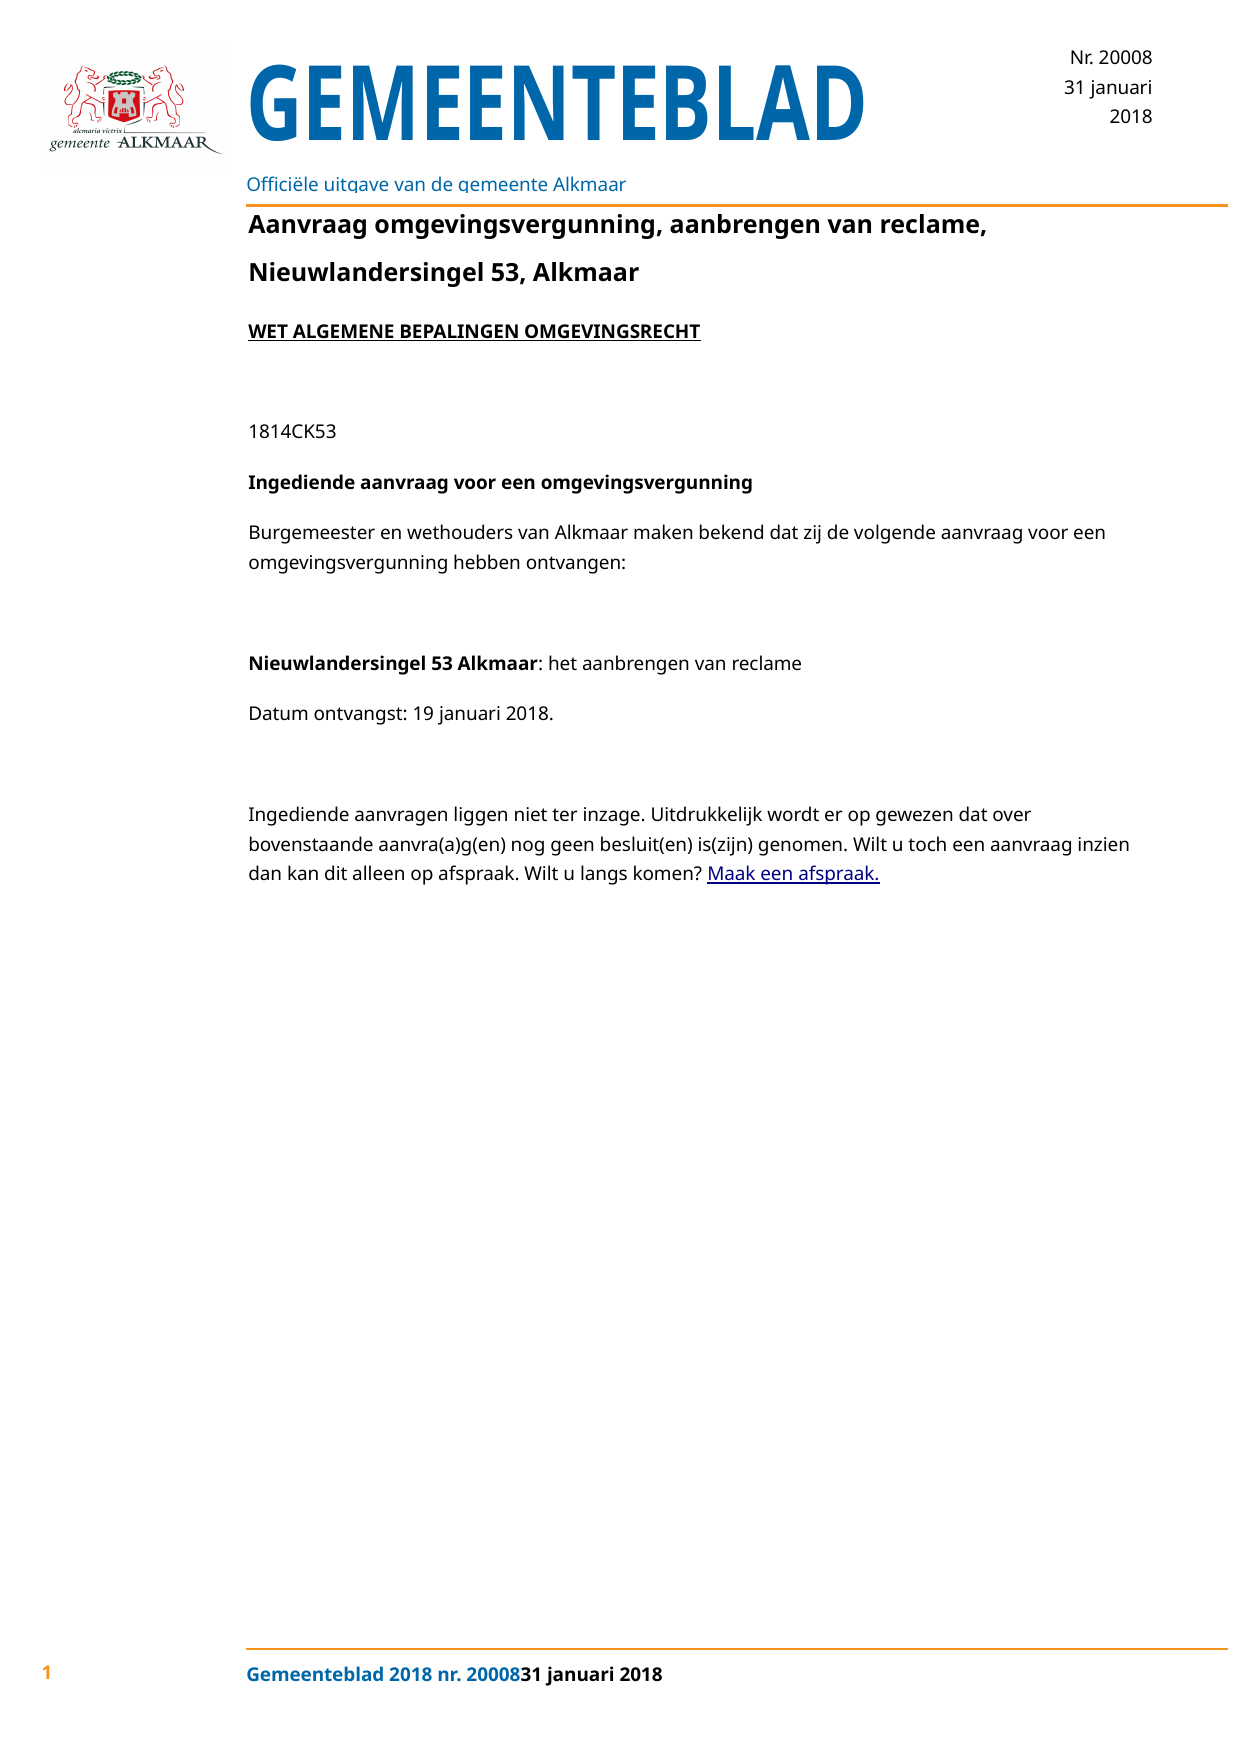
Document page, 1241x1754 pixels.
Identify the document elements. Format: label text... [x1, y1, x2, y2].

text 1814CK53 [248, 419, 1152, 444]
text Ingediende aanvraag voor een omgevingsvergunning [248, 469, 1152, 495]
picture [41, 47, 231, 172]
text Aanvraag omgevingsvergunning, aanbrengen van reclame, Nieuwlandersingel 53, Alkmaar [248, 207, 1152, 288]
text Burgemeester en wethouders van Alkmaar maken bekend dat zij de volgende aanvraag voor een omgevingsvergunning hebben ontvangen: [248, 519, 1152, 575]
text WET ALGEMENE BEPALINGEN OMGEVINGSRECHT [248, 318, 1152, 344]
text Ingediende aanvragen liggen niet ter inzage. Uitdrukkelijk wordt er op gewezen dat over bovenstaande aanvra(a)g(en) nog geen besluit(en) is(zijn) genomen. Wilt u toch een aanvraag inzien dan kan dit alleen op afspraak. Wilt u langs komen? Maak een afspraak. [248, 801, 1152, 886]
text Datum ontvangst: 19 januari 2018. [248, 700, 1152, 726]
text Nieuwlandersingel 53 Alkmaar: het aanbrengen van reclame [248, 650, 1152, 676]
